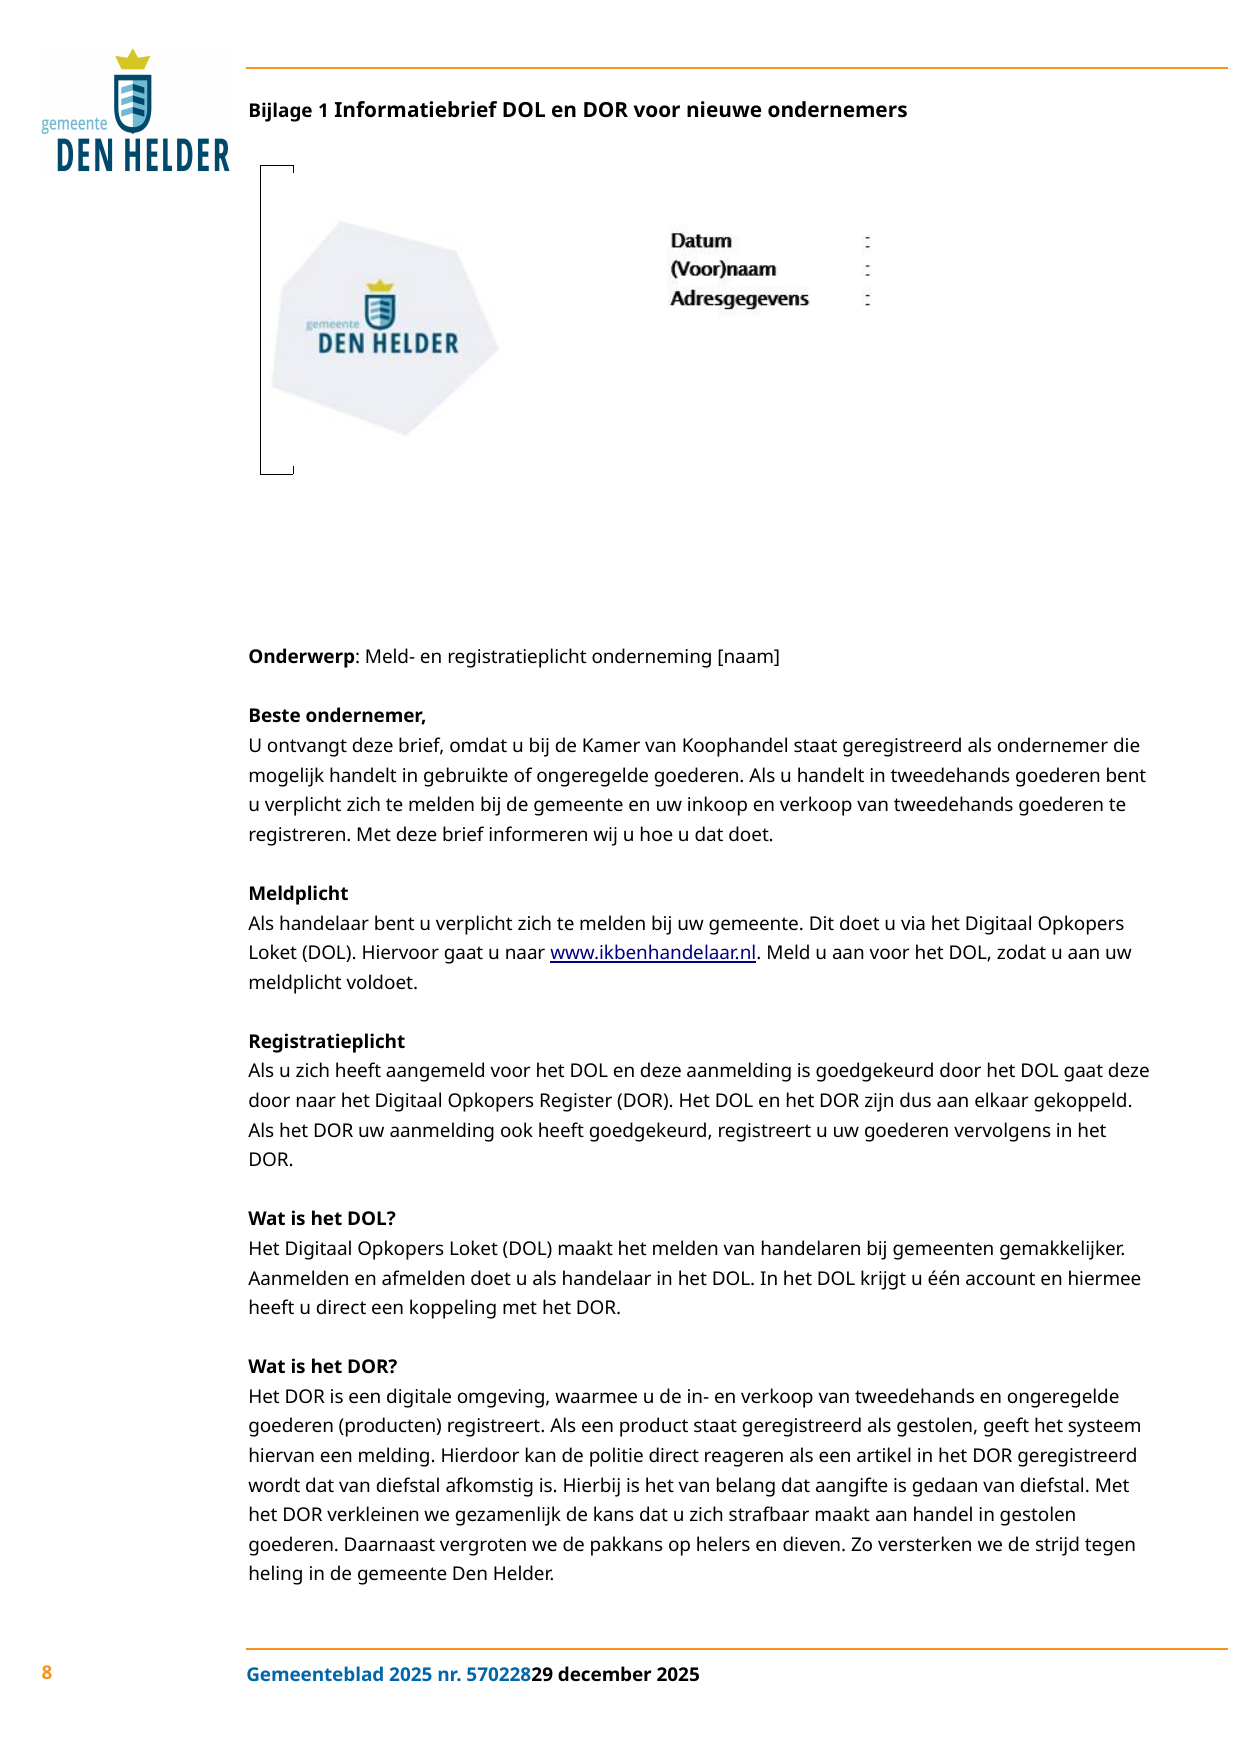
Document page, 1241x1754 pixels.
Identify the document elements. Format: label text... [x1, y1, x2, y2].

text Meldplicht [248, 880, 1152, 906]
text Wat is het DOR? [248, 1353, 1152, 1379]
text Als u zich heeft aangemeld voor het DOL en deze aanmelding is goedgekeurd door het DOL gaat deze door naar het Digitaal Opkopers Register (DOR). Het DOL en het DOR zijn dus aan elkaar gekoppeld. Als het DOR uw aanmelding ook heeft goedgekeurd, registreert u uw goederen vervolgens in het DOR. [248, 1058, 1152, 1172]
text Bijlage 1 Informatiebrief DOL en DOR voor nieuwe ondernemers [248, 95, 1152, 123]
text Onderwerp: Meld- en registratieplicht onderneming [naam] [248, 643, 1152, 669]
picture [268, 173, 1173, 466]
text Het Digitaal Opkopers Loket (DOL) maakt het melden van handelaren bij gemeenten gemakkelijker. Aanmelden en afmelden doet u als handelaar in het DOL. In het DOL krijgt u één account en hiermee heeft u direct een koppeling met het DOR. [248, 1235, 1152, 1320]
text Als handelaar bent u verplicht zich te melden bij uw gemeente. Dit doet u via het Digitaal Opkopers Loket (DOL). Hiervoor gaat u naar www.ikbenhandelaar.nl. Meld u aan voor het DOL, zodat u aan uw meldplicht voldoet. [248, 910, 1152, 994]
picture [100, 154, 106, 172]
picture [63, 144, 68, 165]
picture [182, 144, 187, 165]
text Registratieplicht [248, 1028, 1152, 1054]
text Het DOR is een digitale omgeving, waarmee u de in- en verkoop van tweedehands en ongeregelde goederen (producten) registreert. Als een product staat geregistreerd als gestolen, geeft het systeem hiervan een melding. Hierdoor kan de politie direct reageren als een artikel in het DOR geregistreerd wordt dat van diefstal afkomstig is. Hierbij is het van belang dat aangifte is gedaan van diefstal. Met het DOR verkleinen we gezamenlijk de kans dat u zich strafbaar maakt aan handel in gestolen goederen. Daarnaast vergroten we de pakkans op helers en dieven. Zo versterken we de strijd tegen heling in de gemeente Den Helder. [248, 1383, 1152, 1586]
text Wat is het DOL? [248, 1206, 1152, 1231]
text Beste ondernemer, [248, 703, 1152, 728]
picture [130, 157, 135, 172]
picture [220, 160, 224, 172]
picture [41, 47, 231, 172]
text U ontvangt deze brief, omdat u bij de Kamer van Koophandel staat geregistreerd als ondernemer die mogelijk handelt in gebruikte of ongeregelde goederen. Als u handelt in tweedehands goederen bent u verplicht zich te melden bij de gemeente en uw inkoop en verkoop van tweedehands goederen te registreren. Met deze brief informeren wij u hoe u dat doet. [248, 732, 1152, 847]
